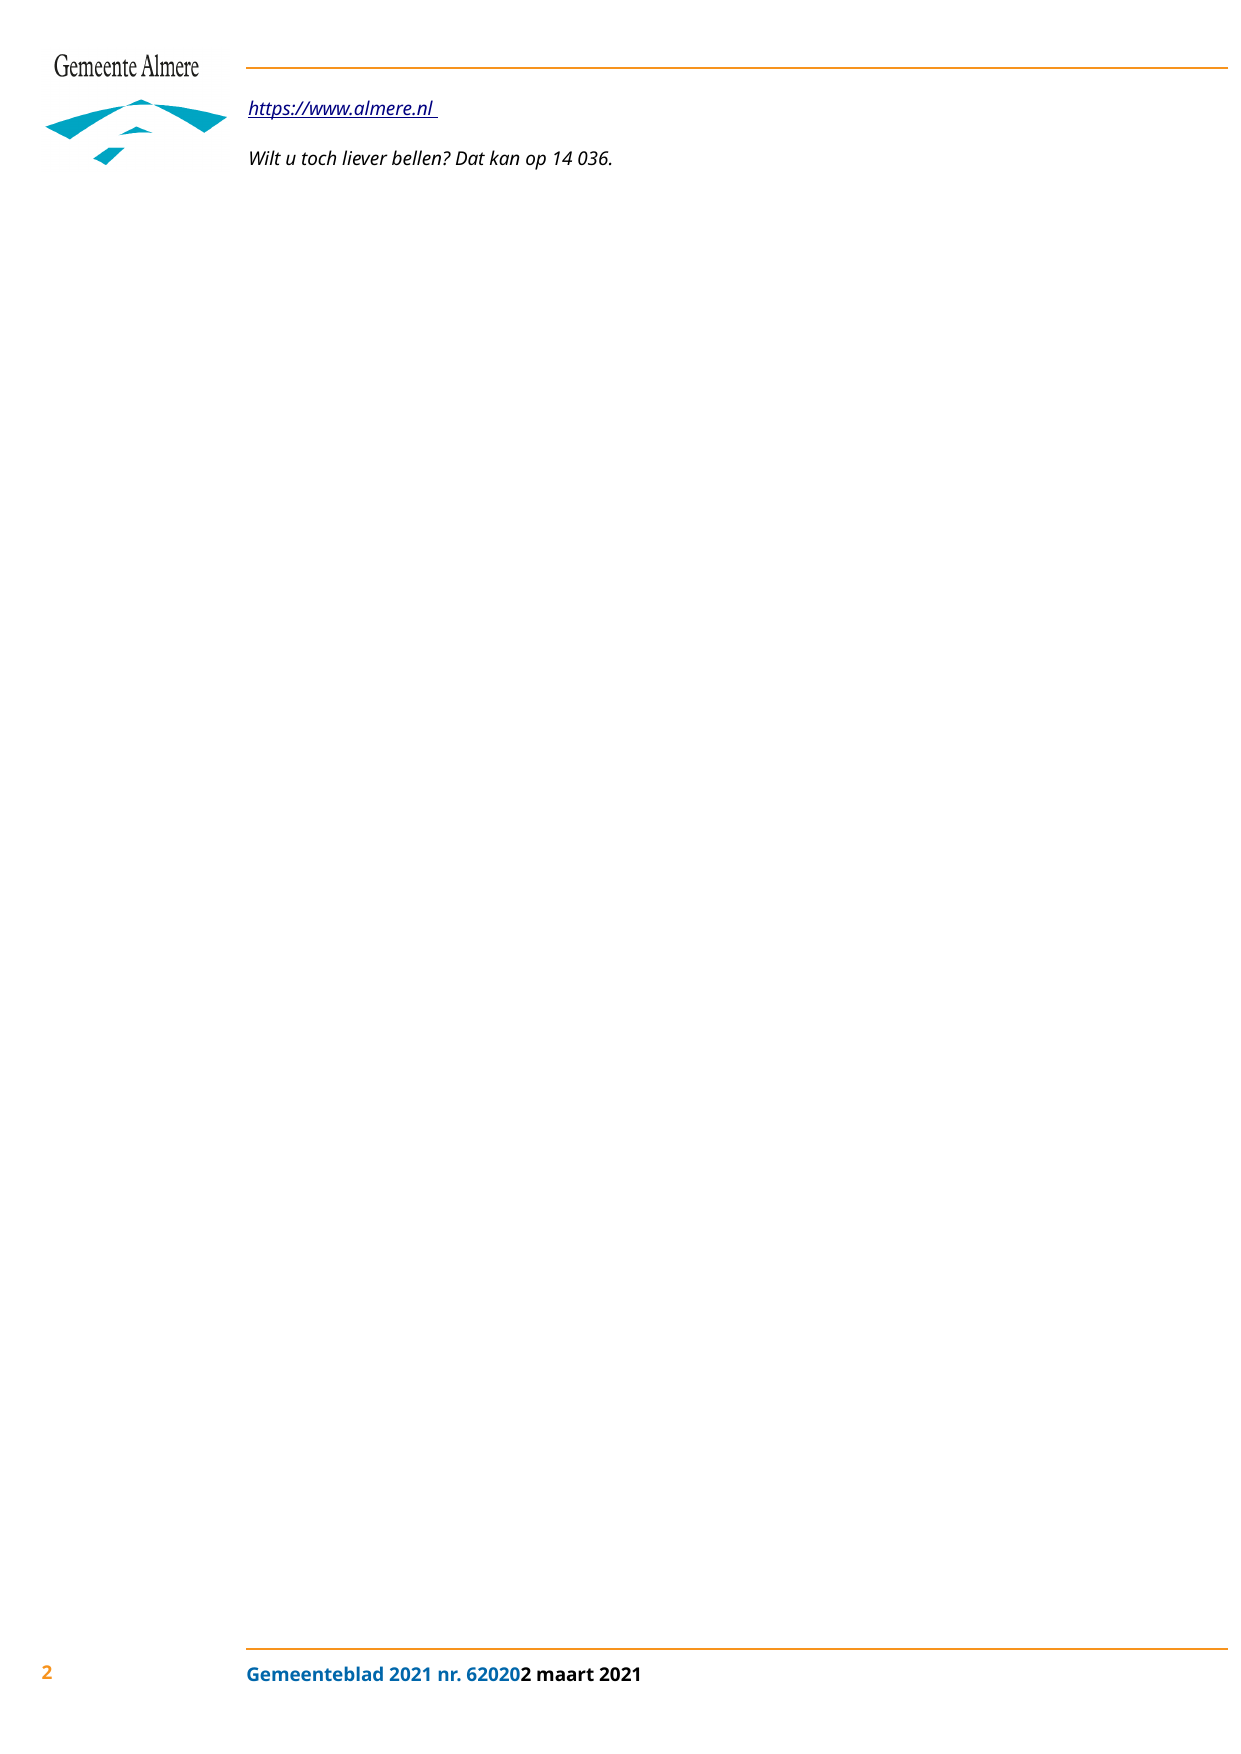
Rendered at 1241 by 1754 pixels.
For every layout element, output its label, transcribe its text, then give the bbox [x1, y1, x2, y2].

text Wilt u toch liever bellen? Dat kan op 14 036. [248, 145, 1152, 171]
text https://www.almere.nl [248, 95, 1152, 121]
picture [41, 47, 231, 172]
